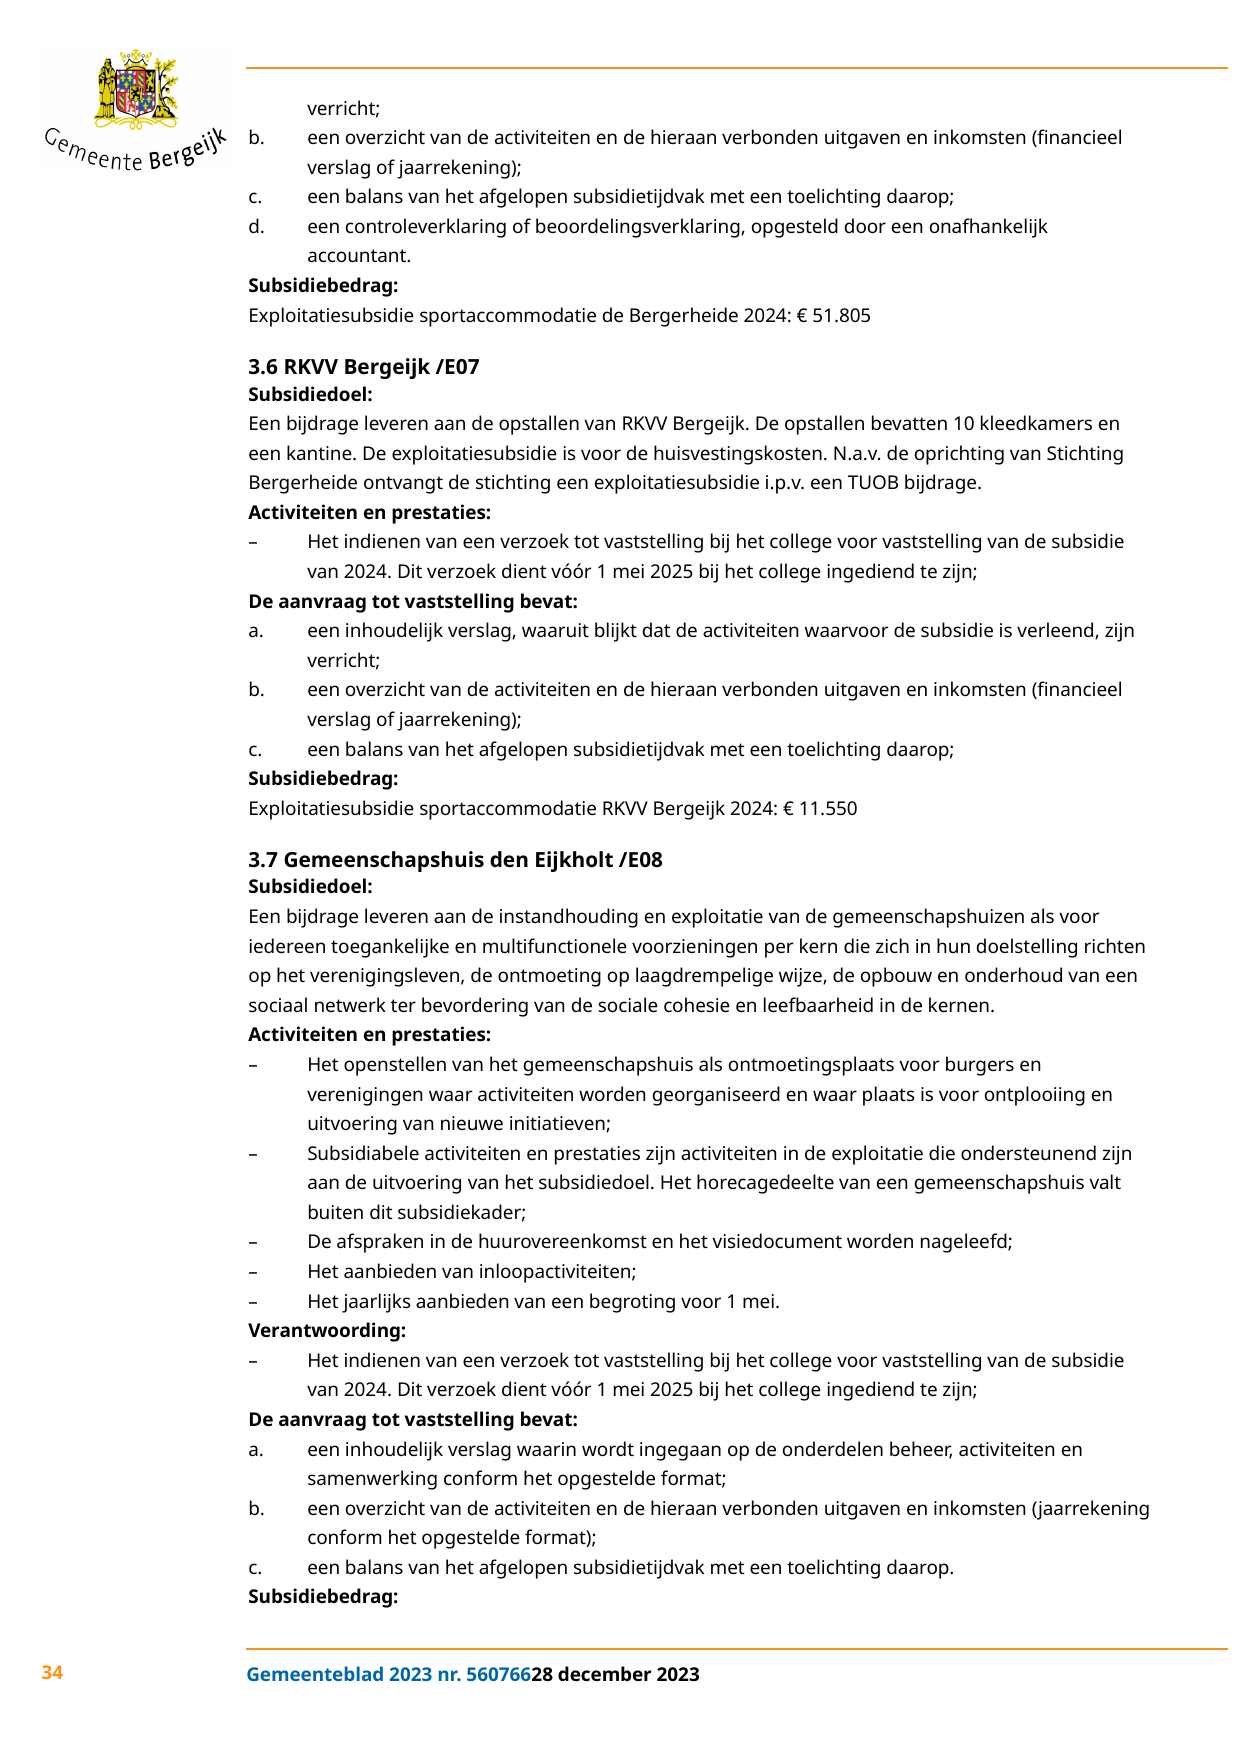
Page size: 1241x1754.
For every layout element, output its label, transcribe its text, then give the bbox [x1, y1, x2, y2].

text Activiteiten en prestaties: [248, 499, 1152, 525]
text Subsidiebedrag: [248, 1584, 1152, 1609]
text 3.6 RKVV Bergeijk /E07 [248, 352, 1152, 381]
text De aanvraag tot vaststelling bevat: [248, 1406, 1152, 1432]
text Activiteiten en prestaties: [248, 1022, 1152, 1047]
list een balans van het afgelopen subsidietijdvak met een toelichting daarop. [248, 1554, 1152, 1580]
list Het aanbieden van inloopactiviteiten; [248, 1258, 1152, 1284]
list Subsidiabele activiteiten en prestaties zijn activiteiten in de exploitatie die ondersteunend zijn aan de uitvoering van het subsidiedoel. Het horecagedeelte van een gemeenschapshuis valt buiten dit subsidiekader; [248, 1140, 1152, 1225]
text Verantwoording: [248, 1317, 1152, 1343]
text Exploitatiesubsidie sportaccommodatie RKVV Bergeijk 2024: € 11.550 [248, 795, 1152, 821]
list Het indienen van een verzoek tot vaststelling bij het college voor vaststelling van de subsidie van 2024. Dit verzoek dient vóór 1 mei 2025 bij het college ingediend te zijn; [248, 1347, 1152, 1402]
list een inhoudelijk verslag, waaruit blijkt dat de activiteiten waarvoor de subsidie is verleend, zijn verricht; [248, 617, 1152, 673]
text Subsidiebedrag: [248, 765, 1152, 791]
list Het indienen van een verzoek tot vaststelling bij het college voor vaststelling van de subsidie van 2024. Dit verzoek dient vóór 1 mei 2025 bij het college ingediend te zijn; [248, 529, 1152, 584]
list een overzicht van de activiteiten en de hieraan verbonden uitgaven en inkomsten (jaarrekening conform het opgestelde format); [248, 1495, 1152, 1550]
list een balans van het afgelopen subsidietijdvak met een toelichting daarop; [248, 736, 1152, 761]
picture [41, 47, 231, 172]
list een controleverklaring of beoordelingsverklaring, opgesteld door een onafhankelijk accountant. [248, 213, 1152, 268]
list een overzicht van de activiteiten en de hieraan verbonden uitgaven en inkomsten (financieel verslag of jaarrekening); [248, 677, 1152, 732]
text Subsidiedoel: [248, 381, 1152, 406]
text Subsidiebedrag: [248, 272, 1152, 298]
list De afspraken in de huurovereenkomst en het visiedocument worden nageleefd; [248, 1229, 1152, 1254]
text Subsidiedoel: [248, 874, 1152, 899]
text Een bijdrage leveren aan de instandhouding en exploitatie van de gemeenschapshuizen als voor iedereen toegankelijke en multifunctionele voorzieningen per kern die zich in hun doelstelling richten op het verenigingsleven, de ontmoeting op laagdrempelige wijze, de opbouw en onderhoud van een sociaal netwerk ter bevordering van de sociale cohesie en leefbaarheid in de kernen. [248, 903, 1152, 1018]
text 3.7 Gemeenschapshuis den Eijkholt /E08 [248, 845, 1152, 874]
text Exploitatiesubsidie sportaccommodatie de Bergerheide 2024: € 51.805 [248, 302, 1152, 328]
list een balans van het afgelopen subsidietijdvak met een toelichting daarop; [248, 183, 1152, 209]
list Het openstellen van het gemeenschapshuis als ontmoetingsplaats voor burgers en verenigingen waar activiteiten worden georganiseerd en waar plaats is voor ontplooiing en uitvoering van nieuwe initiatieven; [248, 1051, 1152, 1136]
list een overzicht van de activiteiten en de hieraan verbonden uitgaven en inkomsten (financieel verslag of jaarrekening); [248, 124, 1152, 180]
list Het jaarlijks aanbieden van een begroting voor 1 mei. [248, 1288, 1152, 1314]
list verricht; [248, 95, 1152, 121]
list een inhoudelijk verslag waarin wordt ingegaan op de onderdelen beheer, activiteiten en samenwerking conform het opgestelde format; [248, 1436, 1152, 1491]
text De aanvraag tot vaststelling bevat: [248, 588, 1152, 613]
text Een bijdrage leveren aan de opstallen van RKVV Bergeijk. De opstallen bevatten 10 kleedkamers en een kantine. De exploitatiesubsidie is voor de huisvestingskosten. N.a.v. de oprichting van Stichting Bergerheide ontvangt de stichting een exploitatiesubsidie i.p.v. een TUOB bijdrage. [248, 410, 1152, 495]
